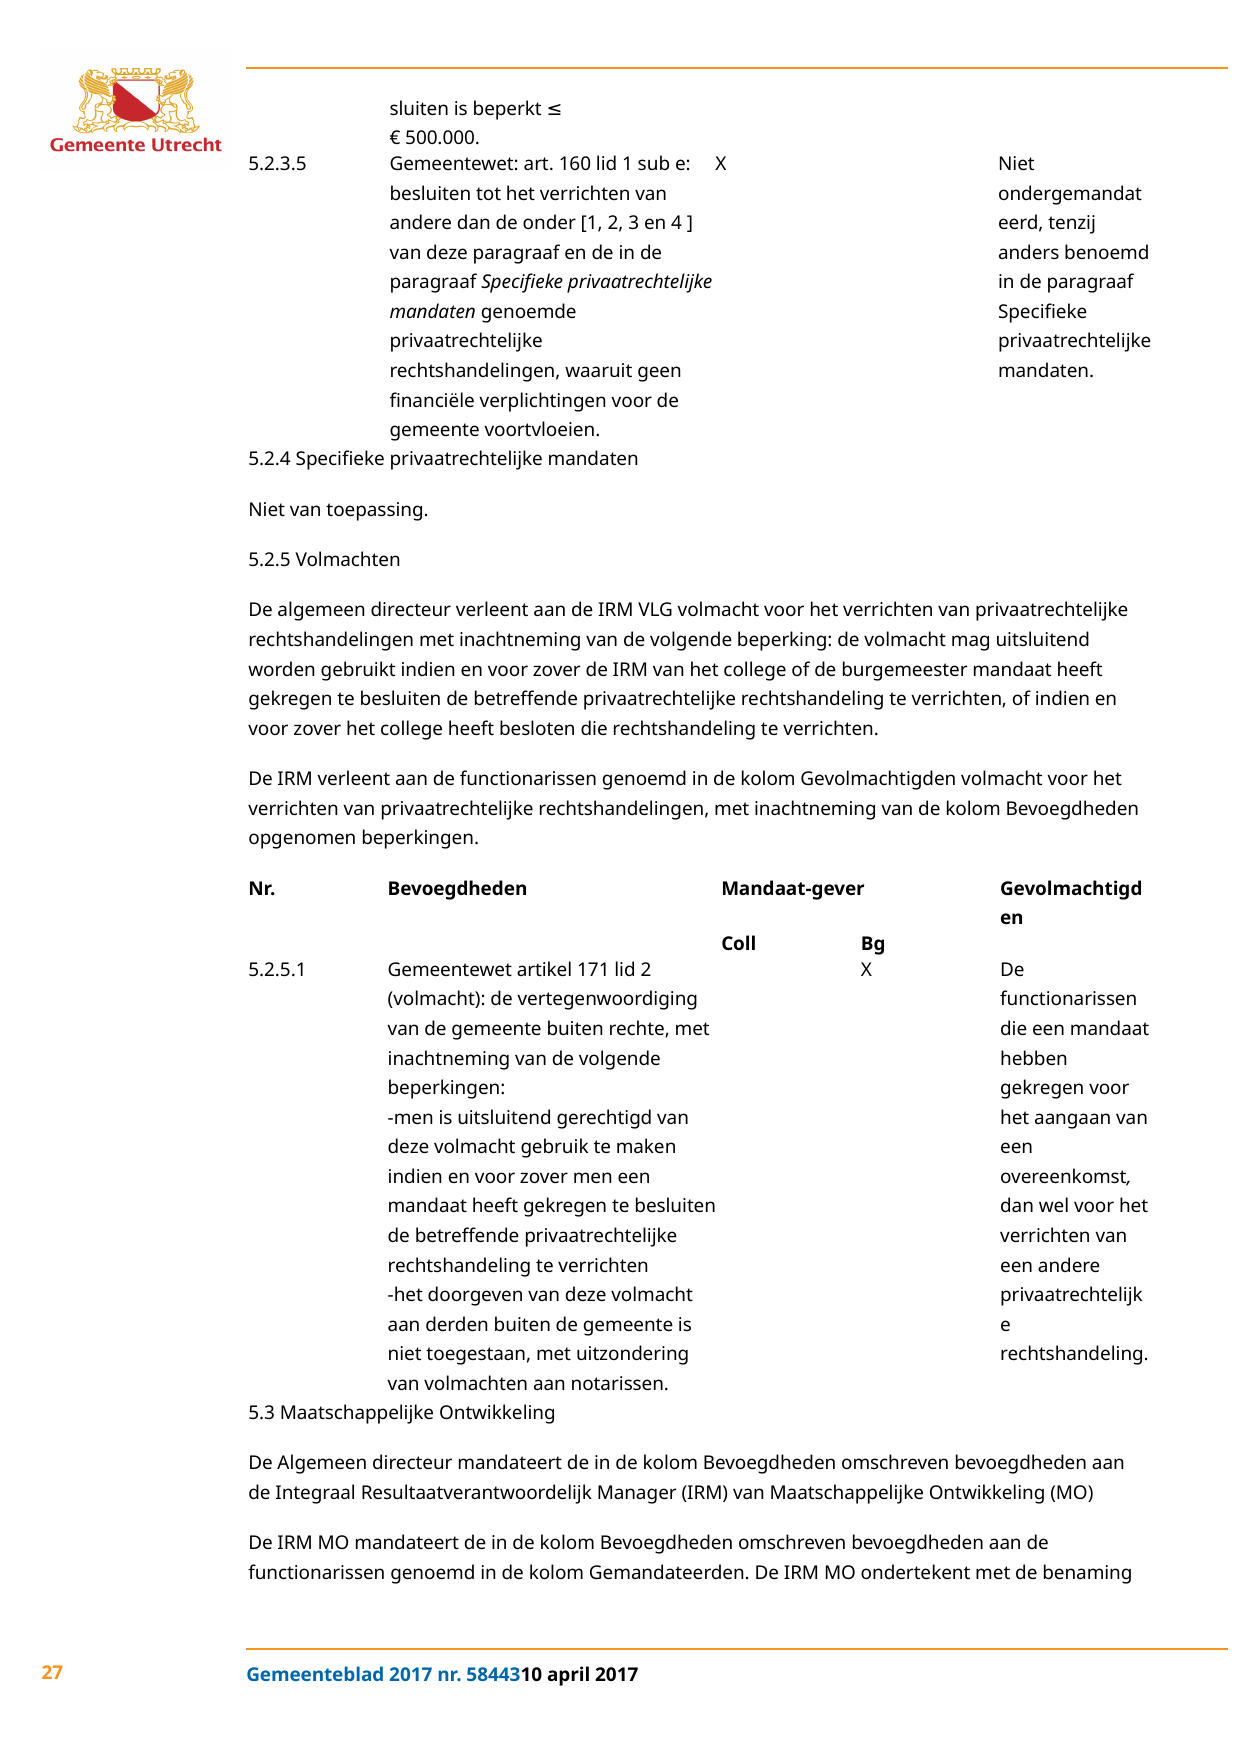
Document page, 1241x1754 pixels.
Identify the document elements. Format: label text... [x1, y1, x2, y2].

text 5.3 Maatschappelijke Ontwikkeling [248, 1399, 1152, 1425]
table_cell [857, 150, 998, 442]
table_header Nr. [248, 875, 387, 930]
table_cell Coll [721, 930, 861, 956]
text De Algemeen directeur mandateert de in de kolom Bevoegdheden omschreven bevoegdheden aan de Integraal Resultaatverantwoordelijk Manager (IRM) van Maatschappelijke Ontwikkeling (MO) [248, 1449, 1152, 1505]
table_cell X [861, 956, 1000, 1396]
table_cell [998, 95, 1152, 150]
table_cell [857, 95, 998, 150]
table_cell Bg [861, 930, 1000, 956]
table_cell [715, 95, 857, 150]
table_header Bevoegdheden [388, 875, 721, 930]
table_cell [1000, 930, 1152, 956]
table_cell 5.2.5.1 [248, 956, 387, 1396]
table_header Gevolmachtigden [1000, 875, 1152, 930]
table_cell De functionarissen die een mandaat hebben gekregen voor het aangaan van een overeenkomst, dan wel voor het verrichten van een andere privaatrechtelijke rechtshandeling. [1000, 956, 1152, 1396]
table_cell [248, 930, 387, 956]
text De IRM verleent aan de functionarissen genoemd in de kolom Gevolmachtigden volmacht voor het verrichten van privaatrechtelijke rechtshandelingen, met inachtneming van de kolom Bevoegdheden opgenomen beperkingen. [248, 765, 1152, 850]
text 5.2.4 Specifieke privaatrechtelijke mandaten [248, 445, 1152, 471]
table_cell [721, 956, 861, 1396]
text Niet van toepassing. [248, 496, 1152, 521]
table_cell X [715, 150, 857, 442]
table_header Mandaat-gever [721, 875, 1000, 930]
table_cell [388, 930, 721, 956]
text 5.2.5 Volmachten [248, 546, 1152, 572]
table_cell Gemeentewet artikel 171 lid 2 (volmacht): de vertegenwoordiging van de gemeente buiten rechte, met inachtneming van de volgende beperkingen: -men is uitsluitend gerechtigd van deze volmacht gebruik te maken indien en voor zover men een mandaat heeft gekregen te besluiten de betreffende privaatrechtelijke rechtshandeling te verrichten -het doorgeven van deze volmacht aan derden buiten de gemeente is niet toegestaan, met uitzondering van volmachten aan notarissen. [388, 956, 721, 1396]
table_cell 5.2.3.5 [248, 150, 389, 442]
text De algemeen directeur verleent aan de IRM VLG volmacht voor het verrichten van privaatrechtelijke rechtshandelingen met inachtneming van de volgende beperking: de volmacht mag uitsluitend worden gebruikt indien en voor zover de IRM van het college of de burgemeester mandaat heeft gekregen te besluiten de betreffende privaatrechtelijke rechtshandeling te verrichten, of indien en voor zover het college heeft besloten die rechtshandeling te verrichten. [248, 597, 1152, 741]
table_cell Niet ondergemandateerd, tenzij anders benoemd in de paragraaf Specifieke privaatrechtelijke mandaten. [998, 150, 1152, 442]
table_cell sluiten is beperkt ≤ € 500.000. [389, 95, 715, 150]
table_cell Gemeentewet: art. 160 lid 1 sub e: besluiten tot het verrichten van andere dan de onder [1, 2, 3 en 4 ] van deze paragraaf en de in de paragraaf Specifieke privaatrechtelijke mandaten genoemde privaatrechtelijke rechtshandelingen, waaruit geen financiële verplichtingen voor de gemeente voortvloeien. [389, 150, 715, 442]
table_cell [248, 95, 389, 150]
text De IRM MO mandateert de in de kolom Bevoegdheden omschreven bevoegdheden aan de functionarissen genoemd in de kolom Gemandateerden. De IRM MO ondertekent met de benaming [248, 1529, 1152, 1585]
picture [41, 47, 231, 172]
